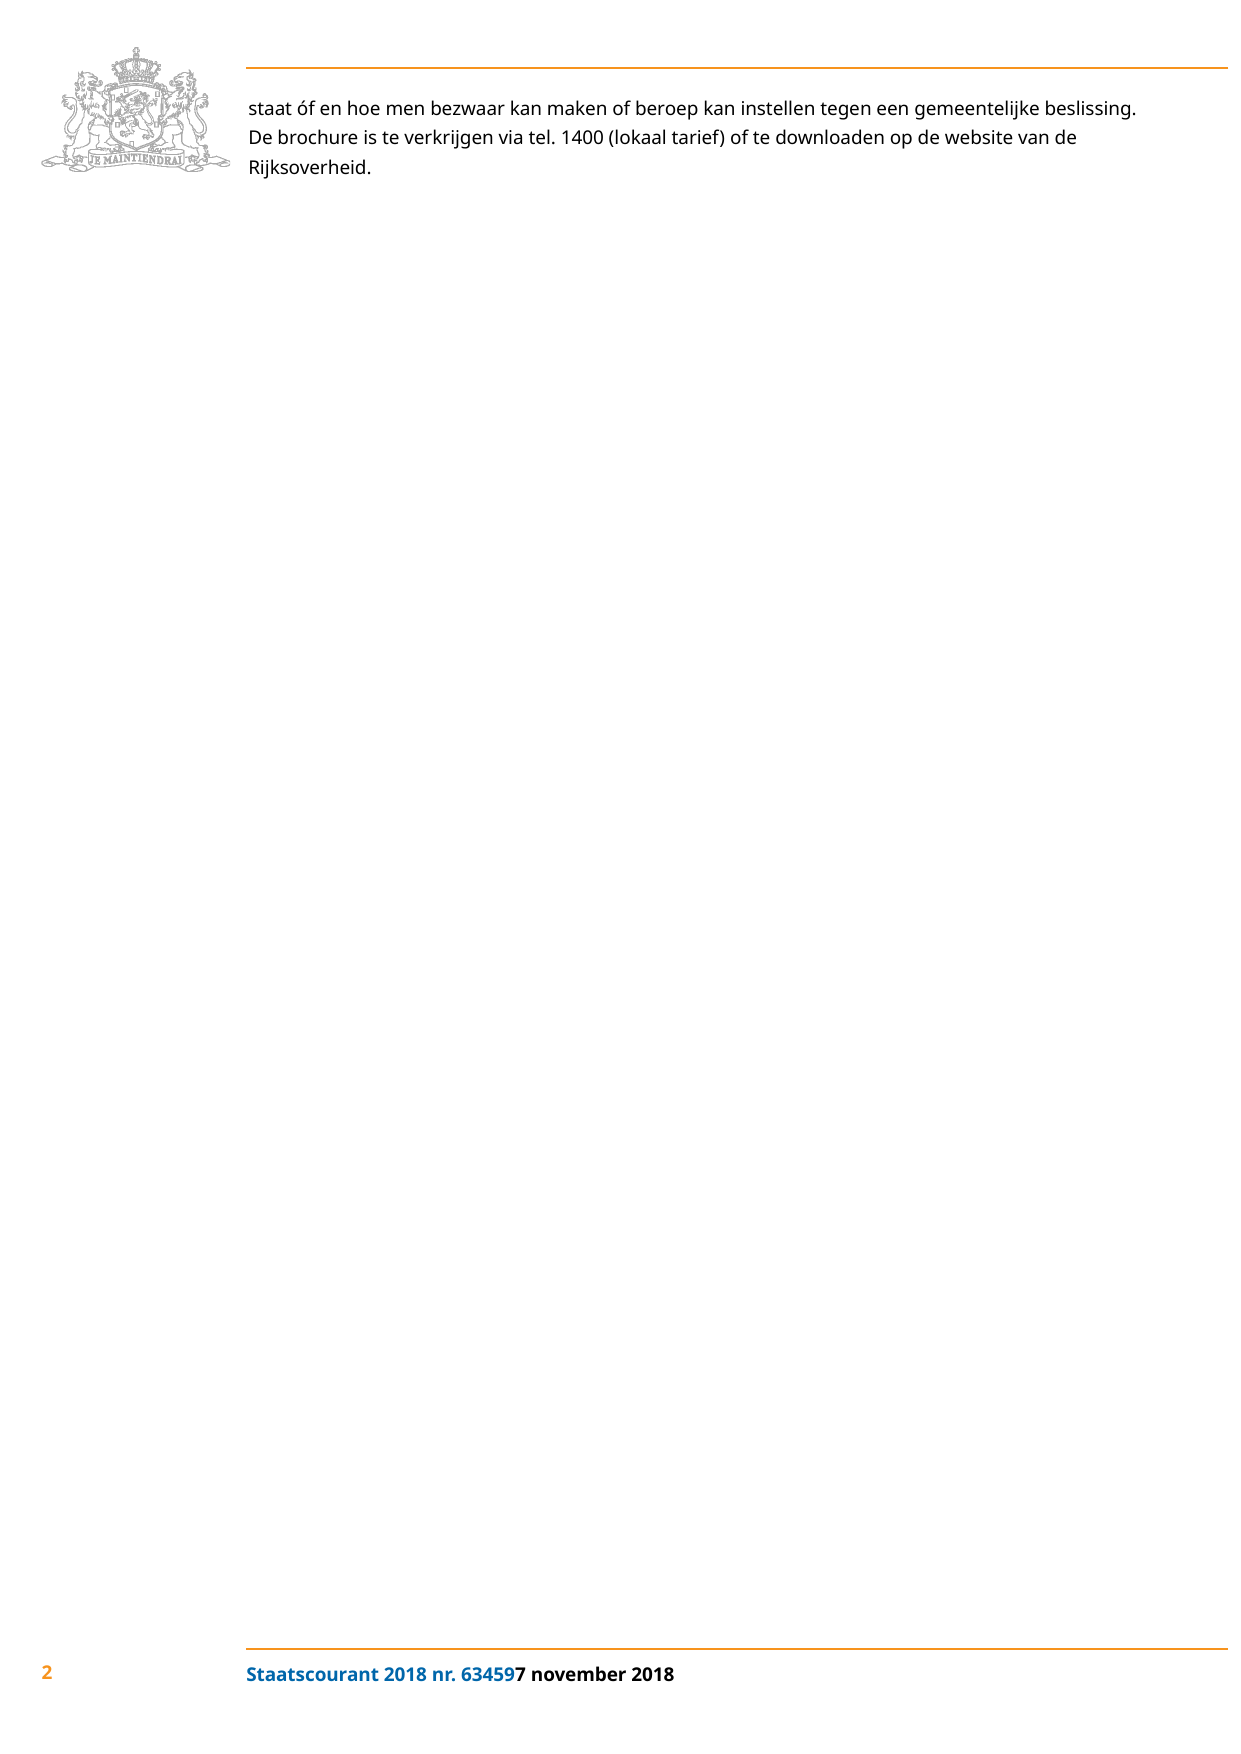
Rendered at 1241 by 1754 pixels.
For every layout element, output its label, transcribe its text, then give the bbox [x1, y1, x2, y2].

picture [41, 47, 231, 172]
text staat óf en hoe men bezwaar kan maken of beroep kan instellen tegen een gemeentelijke beslissing. De brochure is te verkrijgen via tel. 1400 (lokaal tarief) of te downloaden op de website van de Rijksoverheid. [248, 95, 1152, 180]
